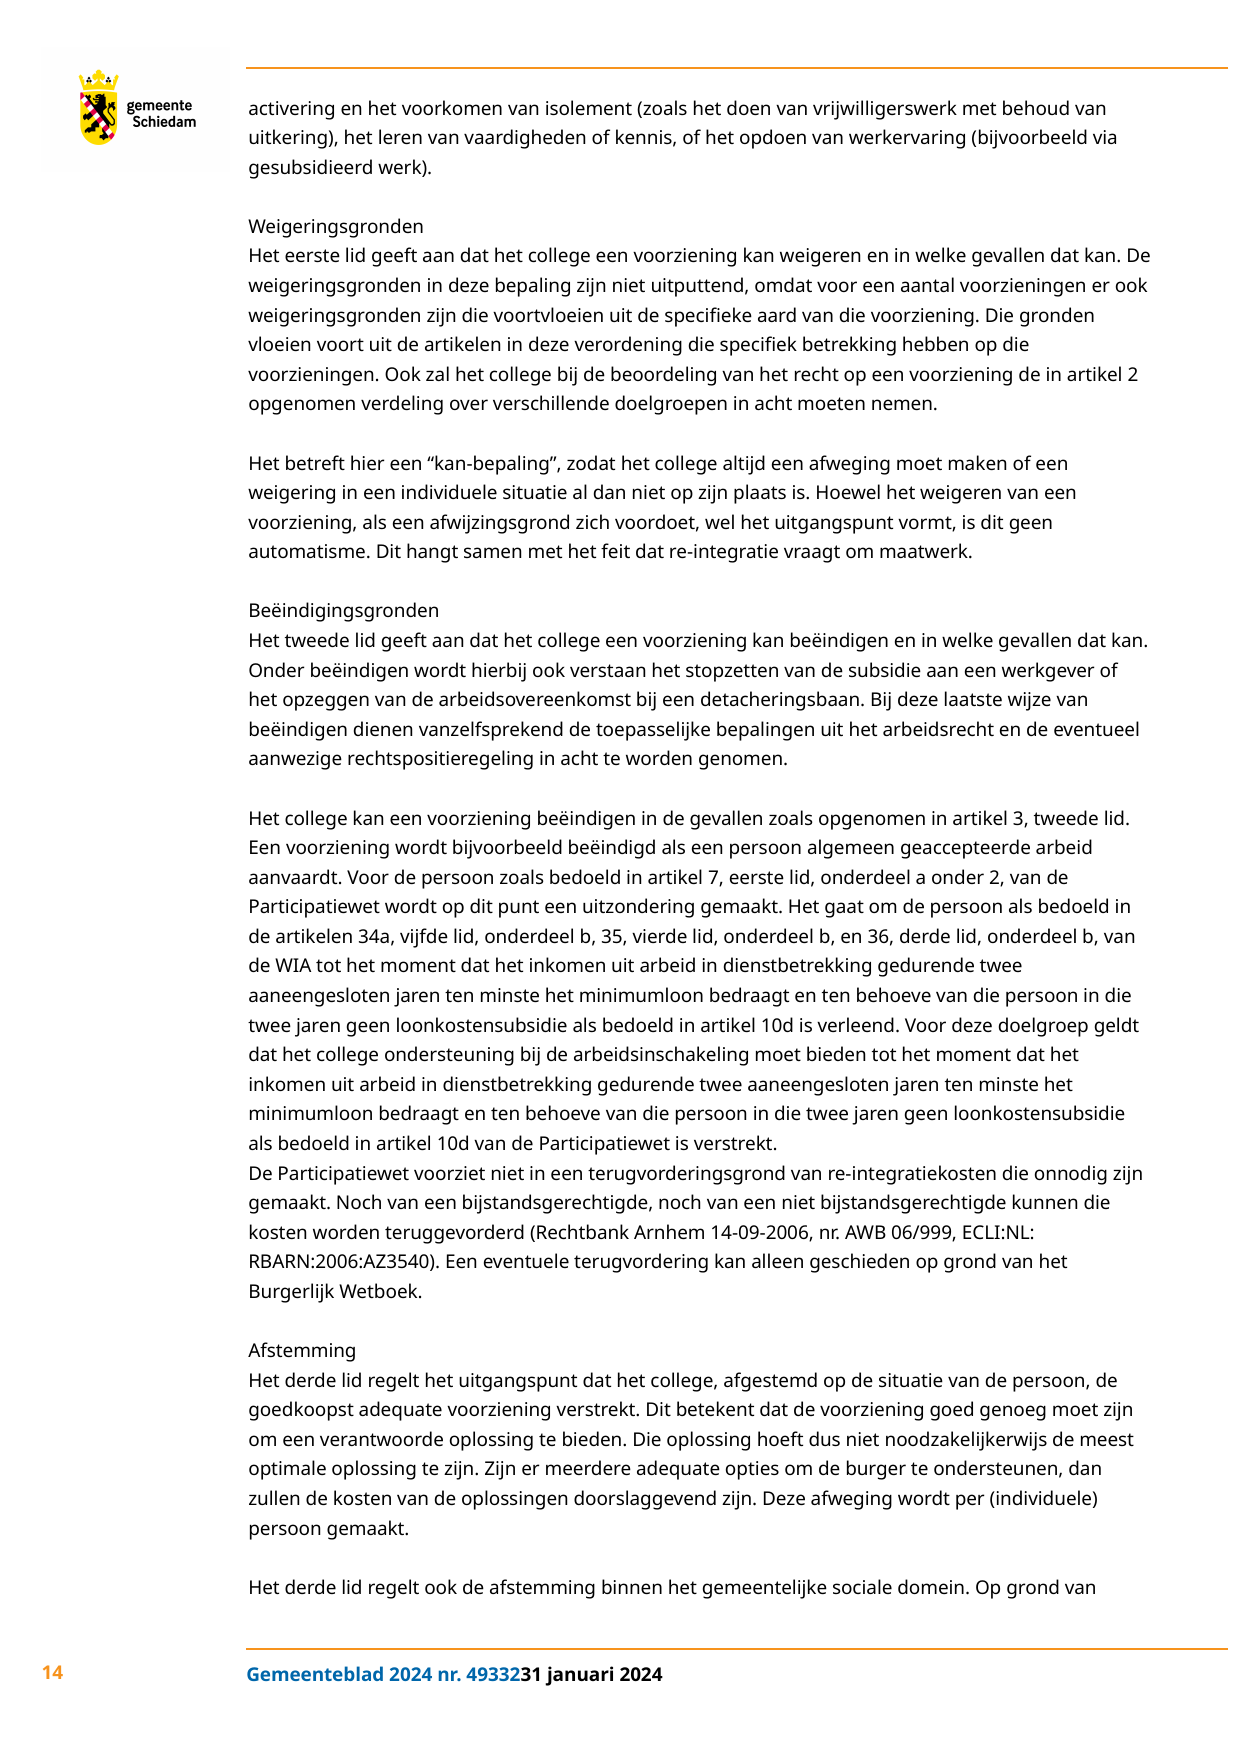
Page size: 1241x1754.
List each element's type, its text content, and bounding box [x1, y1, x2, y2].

text Het college kan een voorziening beëindigen in de gevallen zoals opgenomen in artikel 3, tweede lid. Een voorziening wordt bijvoorbeeld beëindigd als een persoon algemeen geaccepteerde arbeid aanvaardt. Voor de persoon zoals bedoeld in artikel 7, eerste lid, onderdeel a onder 2, van de Participatiewet wordt op dit punt een uitzondering gemaakt. Het gaat om de persoon als bedoeld in de artikelen 34a, vijfde lid, onderdeel b, 35, vierde lid, onderdeel b, en 36, derde lid, onderdeel b, van de WIA tot het moment dat het inkomen uit arbeid in dienstbetrekking gedurende twee aaneengesloten jaren ten minste het minimumloon bedraagt en ten behoeve van die persoon in die twee jaren geen loonkostensubsidie als bedoeld in artikel 10d is verleend. Voor deze doelgroep geldt dat het college ondersteuning bij de arbeidsinschakeling moet bieden tot het moment dat het inkomen uit arbeid in dienstbetrekking gedurende twee aaneengesloten jaren ten minste het minimumloon bedraagt en ten behoeve van die persoon in die twee jaren geen loonkostensubsidie als bedoeld in artikel 10d van de Participatiewet is verstrekt. [248, 805, 1152, 1156]
text Het betreft hier een “kan-bepaling”, zodat het college altijd een afweging moet maken of een weigering in een individuele situatie al dan niet op zijn plaats is. Hoewel het weigeren van een voorziening, als een afwijzingsgrond zich voordoet, wel het uitgangspunt vormt, is dit geen automatisme. Dit hangt samen met het feit dat re-integratie vraagt om maatwerk. [248, 450, 1152, 564]
picture [41, 47, 231, 172]
text Het eerste lid geeft aan dat het college een voorziening kan weigeren en in welke gevallen dat kan. De weigeringsgronden in deze bepaling zijn niet uitputtend, omdat voor een aantal voorzieningen er ook weigeringsgronden zijn die voortvloeien uit de specifieke aard van die voorziening. Die gronden vloeien voort uit de artikelen in deze verordening die specifiek betrekking hebben op die voorzieningen. Ook zal het college bij de beoordeling van het recht op een voorziening de in artikel 2 opgenomen verdeling over verschillende doelgroepen in acht moeten nemen. [248, 243, 1152, 416]
text Beëindigingsgronden [248, 598, 1152, 623]
text activering en het voorkomen van isolement (zoals het doen van vrijwilligerswerk met behoud van uitkering), het leren van vaardigheden of kennis, of het opdoen van werkervaring (bijvoorbeeld via gesubsidieerd werk). [248, 95, 1152, 180]
text Weigeringsgronden [248, 213, 1152, 239]
text Het derde lid regelt het uitgangspunt dat het college, afgestemd op de situatie van de persoon, de goedkoopst adequate voorziening verstrekt. Dit betekent dat de voorziening goed genoeg moet zijn om een verantwoorde oplossing te bieden. Die oplossing hoeft dus niet noodzakelijkerwijs de meest optimale oplossing te zijn. Zijn er meerdere adequate opties om de burger te ondersteunen, dan zullen de kosten van de oplossingen doorslaggevend zijn. Deze afweging wordt per (individuele) persoon gemaakt. [248, 1367, 1152, 1541]
text Het derde lid regelt ook de afstemming binnen het gemeentelijke sociale domein. Op grond van [248, 1574, 1152, 1600]
text De Participatiewet voorziet niet in een terugvorderingsgrond van re-integratiekosten die onnodig zijn gemaakt. Noch van een bijstandsgerechtigde, noch van een niet bijstandsgerechtigde kunnen die kosten worden teruggevorderd (Rechtbank Arnhem 14-09-2006, nr. AWB 06/999, ECLI:NL: RBARN:2006:AZ3540). Een eventuele terugvordering kan alleen geschieden op grond van het Burgerlijk Wetboek. [248, 1160, 1152, 1304]
text Het tweede lid geeft aan dat het college een voorziening kan beëindigen en in welke gevallen dat kan. Onder beëindigen wordt hierbij ook verstaan het stopzetten van de subsidie aan een werkgever of het opzeggen van de arbeidsovereenkomst bij een detacheringsbaan. Bij deze laatste wijze van beëindigen dienen vanzelfsprekend de toepasselijke bepalingen uit het arbeidsrecht en de eventueel aanwezige rechtspositieregeling in acht te worden genomen. [248, 627, 1152, 771]
text Afstemming [248, 1337, 1152, 1363]
